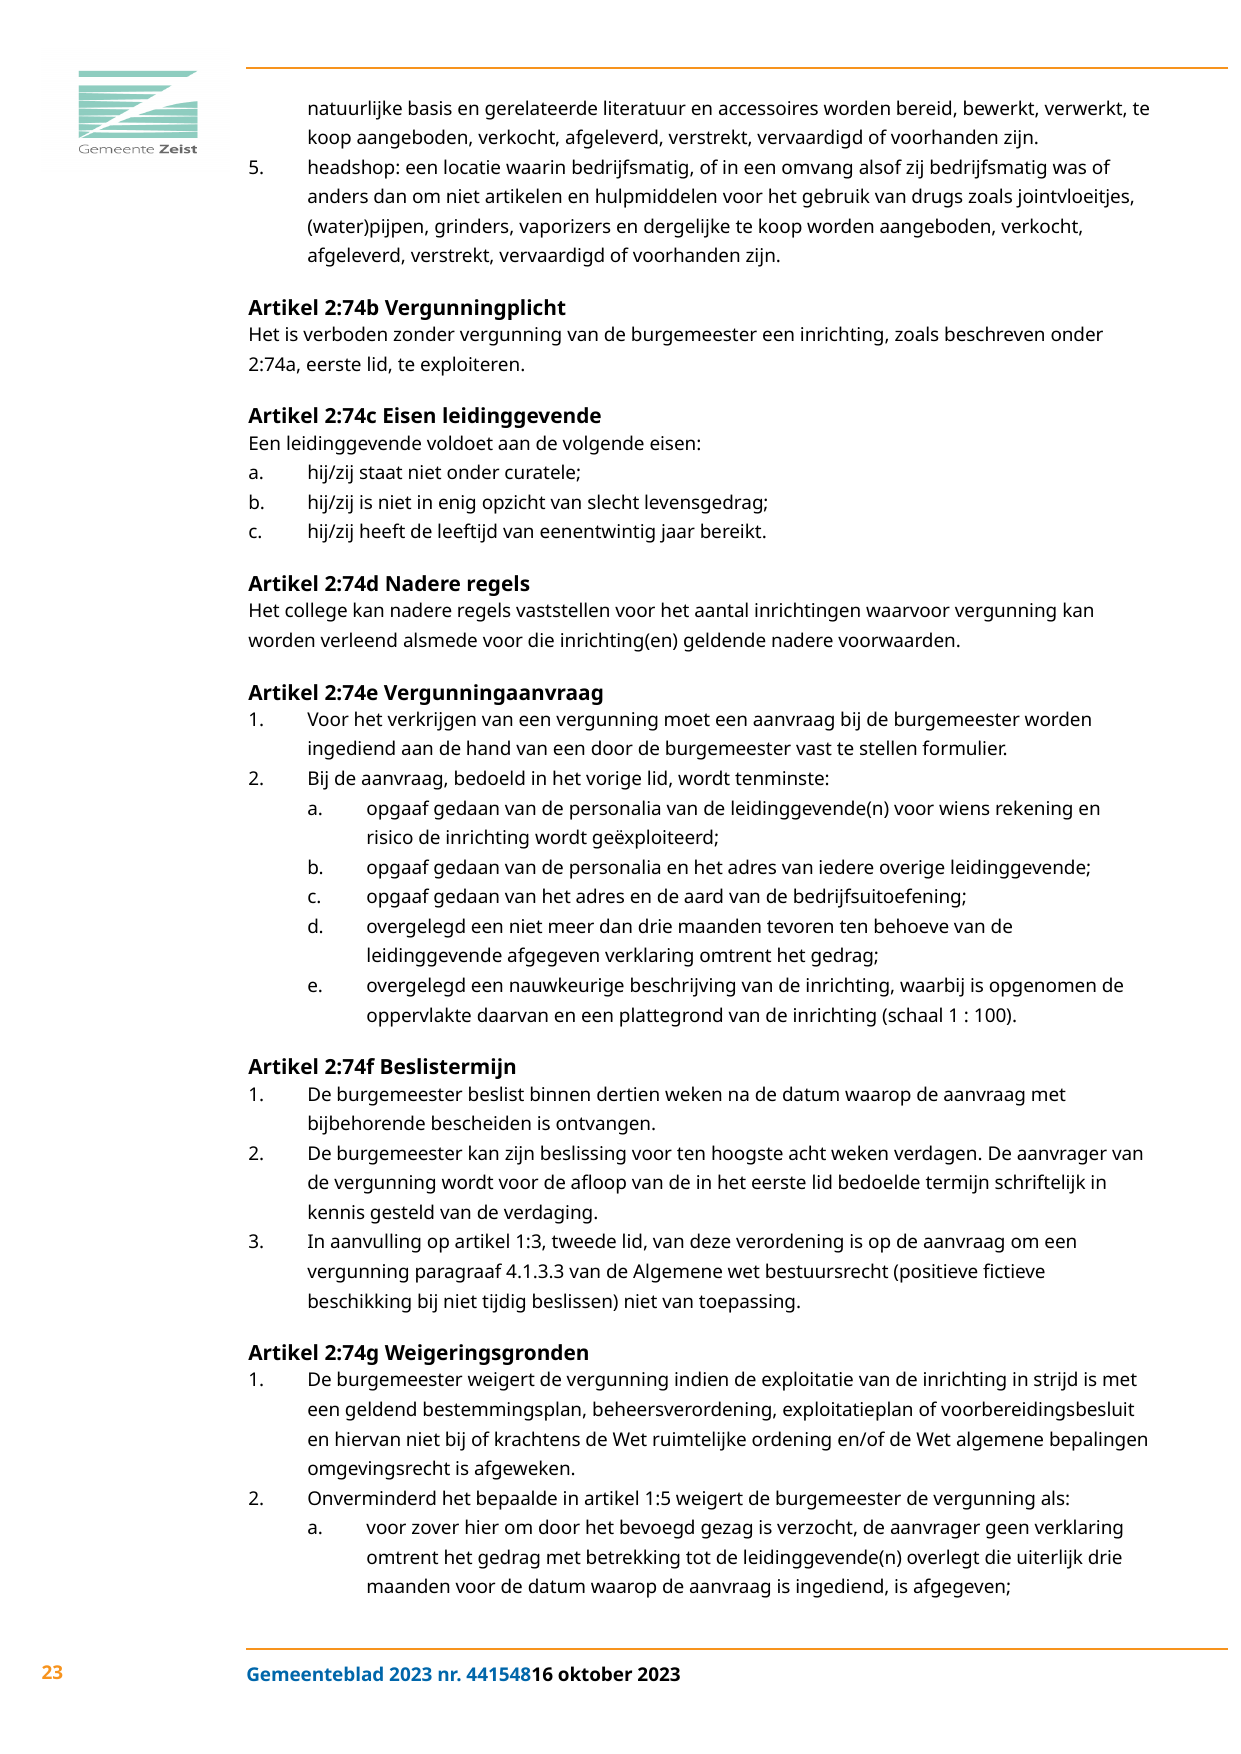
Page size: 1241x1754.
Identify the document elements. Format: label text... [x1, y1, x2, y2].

picture [41, 47, 231, 172]
list overgelegd een nauwkeurige beschrijving van de inrichting, waarbij is opgenomen de oppervlakte daarvan en een plattegrond van de inrichting (schaal 1 : 100). [307, 972, 1152, 1028]
list Bij de aanvraag, bedoeld in het vorige lid, wordt tenminste: [248, 765, 1152, 791]
text Artikel 2:74b Vergunningplicht [248, 293, 1152, 322]
list In aanvulling op artikel 1:3, tweede lid, van deze verordening is op de aanvraag om een vergunning paragraaf 4.1.3.3 van de Algemene wet bestuursrecht (positieve fictieve beschikking bij niet tijdig beslissen) niet van toepassing. [248, 1229, 1152, 1313]
list opgaaf gedaan van het adres en de aard van de bedrijfsuitoefening; [307, 883, 1152, 909]
list hij/zij is niet in enig opzicht van slecht levensgedrag; [248, 489, 1152, 515]
list De burgemeester kan zijn beslissing voor ten hoogste acht weken verdagen. De aanvrager van de vergunning wordt voor de afloop van de in het eerste lid bedoelde termijn schriftelijk in kennis gesteld van de verdaging. [248, 1140, 1152, 1225]
list opgaaf gedaan van de personalia van de leidinggevende(n) voor wiens rekening en risico de inrichting wordt geëxploiteerd; [307, 795, 1152, 850]
list headshop: een locatie waarin bedrijfsmatig, of in een omvang alsof zij bedrijfsmatig was of anders dan om niet artikelen en hulpmiddelen voor het gebruik van drugs zoals jointvloeitjes, (water)pijpen, grinders, vaporizers en dergelijke te koop worden aangeboden, verkocht, afgeleverd, verstrekt, vervaardigd of voorhanden zijn. [248, 154, 1152, 268]
text Een leidinggevende voldoet aan de volgende eisen: [248, 430, 1152, 456]
text Het college kan nadere regels vaststellen voor het aantal inrichtingen waarvoor vergunning kan worden verleend alsmede voor die inrichting(en) geldende nadere voorwaarden. [248, 598, 1152, 653]
list opgaaf gedaan van de personalia en het adres van iedere overige leidinggevende; [307, 854, 1152, 880]
list hij/zij heeft de leeftijd van eenentwintig jaar bereikt. [248, 519, 1152, 544]
list Onverminderd het bepaalde in artikel 1:5 weigert de burgemeester de vergunning als: [248, 1485, 1152, 1511]
text Artikel 2:74c Eisen leidinggevende [248, 402, 1152, 430]
list hij/zij staat niet onder curatele; [248, 459, 1152, 485]
list voor zover hier om door het bevoegd gezag is verzocht, de aanvrager geen verklaring omtrent het gedrag met betrekking tot de leidinggevende(n) overlegt die uiterlijk drie maanden voor de datum waarop de aanvraag is ingediend, is afgegeven; [307, 1514, 1152, 1599]
text Het is verboden zonder vergunning van de burgemeester een inrichting, zoals beschreven onder 2:74a, eerste lid, te exploiteren. [248, 322, 1152, 377]
text Artikel 2:74g Weigeringsgronden [248, 1338, 1152, 1367]
text Artikel 2:74d Nadere regels [248, 569, 1152, 598]
list De burgemeester beslist binnen dertien weken na de datum waarop de aanvraag met bijbehorende bescheiden is ontvangen. [248, 1081, 1152, 1136]
text Artikel 2:74f Beslistermijn [248, 1052, 1152, 1081]
list Voor het verkrijgen van een vergunning moet een aanvraag bij de burgemeester worden ingediend aan de hand van een door de burgemeester vast te stellen formulier. [248, 706, 1152, 761]
text Artikel 2:74e Vergunningaanvraag [248, 678, 1152, 706]
list De burgemeester weigert de vergunning indien de exploitatie van de inrichting in strijd is met een geldend bestemmingsplan, beheersverordening, exploitatieplan of voorbereidingsbesluit en hiervan niet bij of krachtens de Wet ruimtelijke ordening en/of de Wet algemene bepalingen omgevingsrecht is afgeweken. [248, 1367, 1152, 1481]
list overgelegd een niet meer dan drie maanden tevoren ten behoeve van de leidinggevende afgegeven verklaring omtrent het gedrag; [307, 913, 1152, 968]
list natuurlijke basis en gerelateerde literatuur en accessoires worden bereid, bewerkt, verwerkt, te koop aangeboden, verkocht, afgeleverd, verstrekt, vervaardigd of voorhanden zijn. [248, 95, 1152, 150]
